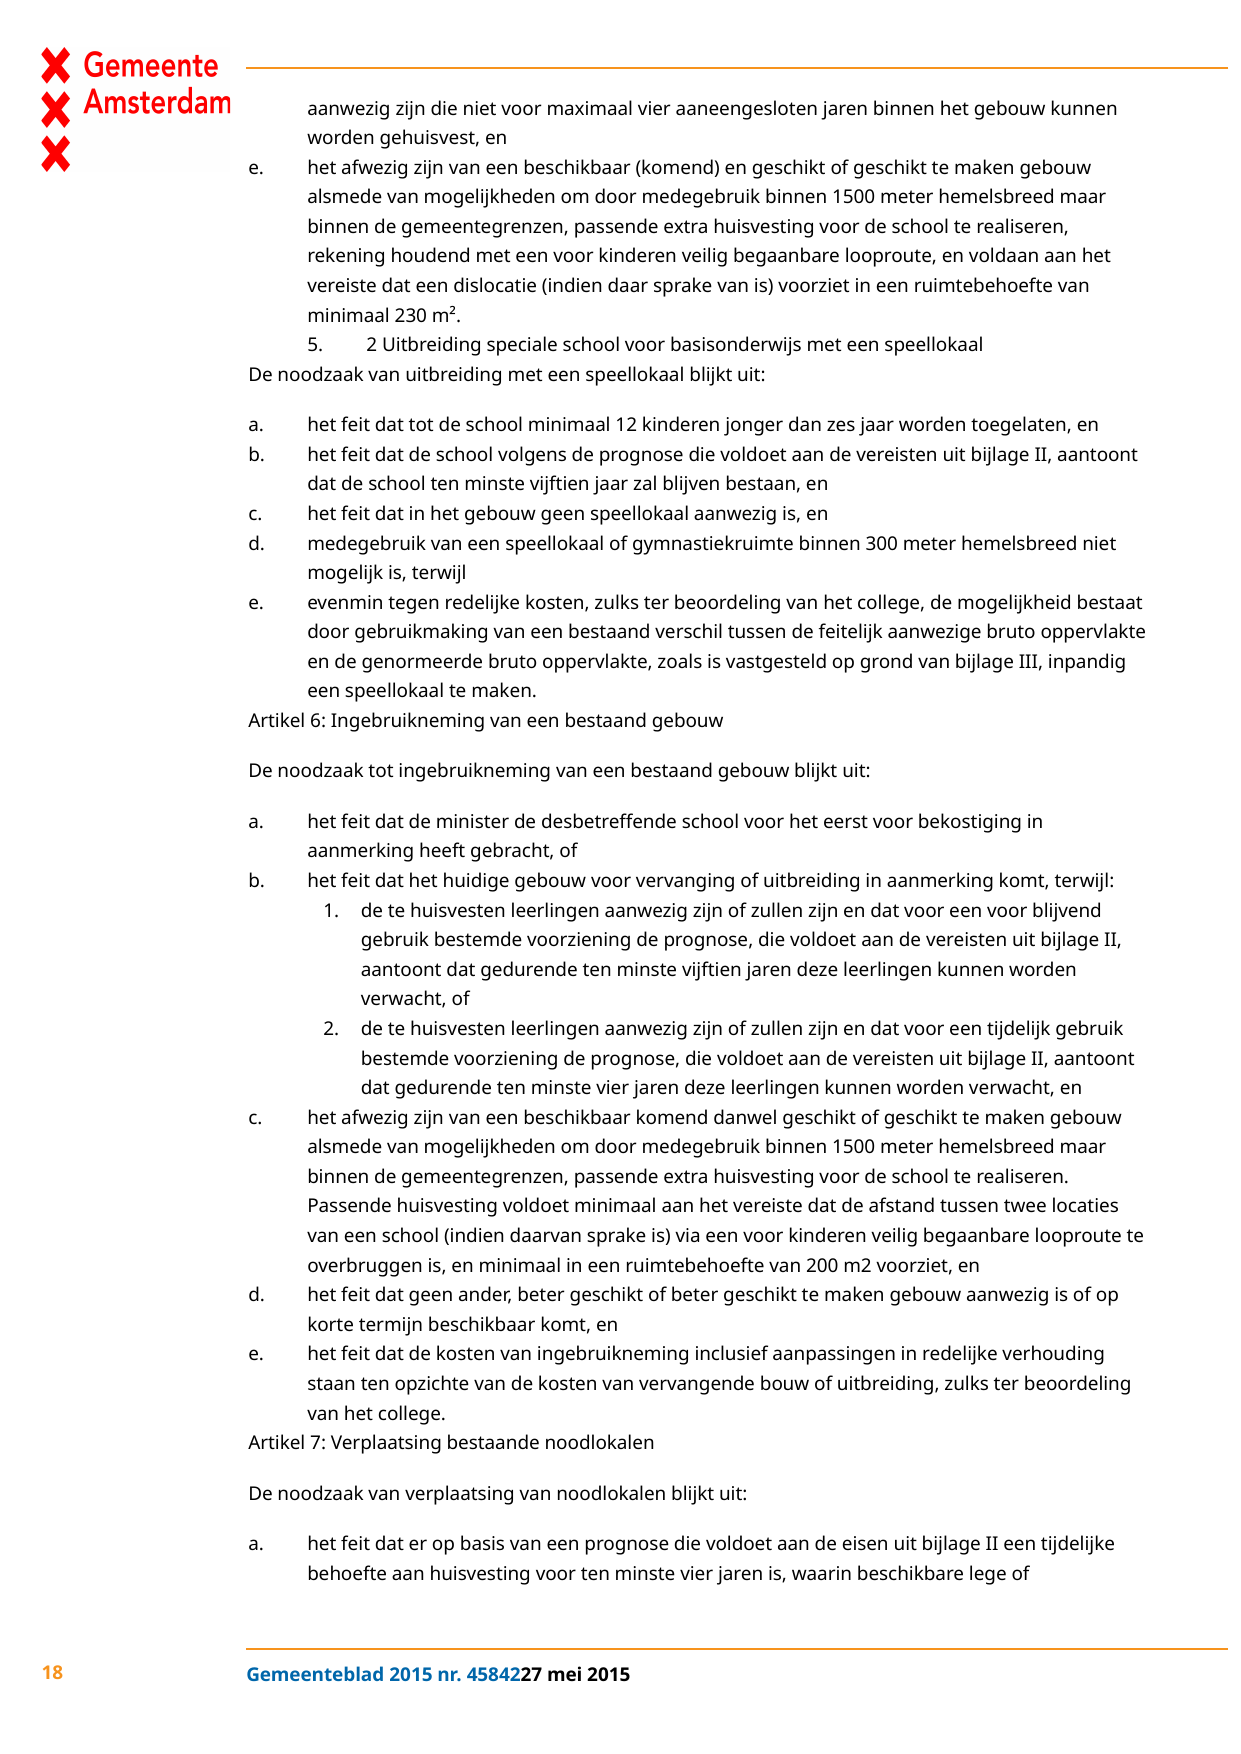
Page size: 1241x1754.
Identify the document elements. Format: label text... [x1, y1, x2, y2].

list de te huisvesten leerlingen aanwezig zijn of zullen zijn en dat voor een tijdelijk gebruik bestemde voorziening de prognose, die voldoet aan de vereisten uit bijlage II, aantoont dat gedurende ten minste vier jaren deze leerlingen kunnen worden verwacht, en [323, 1015, 1152, 1100]
picture [41, 47, 231, 172]
text Artikel 7: Verplaatsing bestaande noodlokalen [248, 1429, 1152, 1455]
list medegebruik van een speellokaal of gymnastiekruimte binnen 300 meter hemelsbreed niet mogelijk is, terwijl [248, 530, 1152, 585]
list aanwezig zijn die niet voor maximaal vier aaneengesloten jaren binnen het gebouw kunnen worden gehuisvest, en [248, 95, 1152, 150]
list het feit dat geen ander, beter geschikt of beter geschikt te maken gebouw aanwezig is of op korte termijn beschikbaar komt, en [248, 1281, 1152, 1337]
list het feit dat de minister de desbetreffende school voor het eerst voor bekostiging in aanmerking heeft gebracht, of [248, 808, 1152, 863]
text De noodzaak van verplaatsing van noodlokalen blijkt uit: [248, 1480, 1152, 1506]
list 2 Uitbreiding speciale school voor basisonderwijs met een speellokaal [307, 331, 1152, 357]
list het feit dat er op basis van een prognose die voldoet aan de eisen uit bijlage II een tijdelijke behoefte aan huisvesting voor ten minste vier jaren is, waarin beschikbare lege of [248, 1530, 1152, 1586]
list het afwezig zijn van een beschikbaar komend danwel geschikt of geschikt te maken gebouw alsmede van mogelijkheden om door medegebruik binnen 1500 meter hemelsbreed maar binnen de gemeentegrenzen, passende extra huisvesting voor de school te realiseren. Passende huisvesting voldoet minimaal aan het vereiste dat de afstand tussen twee locaties van een school (indien daarvan sprake is) via een voor kinderen veilig begaanbare looproute te overbruggen is, en minimaal in een ruimtebehoefte van 200 m2 voorziet, en [248, 1104, 1152, 1278]
list het feit dat de kosten van ingebruikneming inclusief aanpassingen in redelijke verhouding staan ten opzichte van de kosten van vervangende bouw of uitbreiding, zulks ter beoordeling van het college. [248, 1341, 1152, 1426]
text De noodzaak van uitbreiding met een speellokaal blijkt uit: [248, 361, 1152, 387]
list het afwezig zijn van een beschikbaar (komend) en geschikt of geschikt te maken gebouw alsmede van mogelijkheden om door medegebruik binnen 1500 meter hemelsbreed maar binnen de gemeentegrenzen, passende extra huisvesting voor de school te realiseren, rekening houdend met een voor kinderen veilig begaanbare looproute, en voldaan aan het vereiste dat een dislocatie (indien daar sprake van is) voorziet in een ruimtebehoefte van minimaal 230 m². [248, 154, 1152, 328]
list het feit dat de school volgens de prognose die voldoet aan de vereisten uit bijlage II, aantoont dat de school ten minste vijftien jaar zal blijven bestaan, en [248, 441, 1152, 496]
list de te huisvesten leerlingen aanwezig zijn of zullen zijn en dat voor een voor blijvend gebruik bestemde voorziening de prognose, die voldoet aan de vereisten uit bijlage II, aantoont dat gedurende ten minste vijftien jaren deze leerlingen kunnen worden verwacht, of [323, 897, 1152, 1011]
list het feit dat in het gebouw geen speellokaal aanwezig is, en [248, 500, 1152, 526]
text De noodzaak tot ingebruikneming van een bestaand gebouw blijkt uit: [248, 758, 1152, 783]
list het feit dat tot de school minimaal 12 kinderen jonger dan zes jaar worden toegelaten, en [248, 411, 1152, 437]
text Artikel 6: Ingebruikneming van een bestaand gebouw [248, 707, 1152, 733]
list evenmin tegen redelijke kosten, zulks ter beoordeling van het college, de mogelijkheid bestaat door gebruikmaking van een bestaand verschil tussen de feitelijk aanwezige bruto oppervlakte en de genormeerde bruto oppervlakte, zoals is vastgesteld op grond van bijlage III, inpandig een speellokaal te maken. [248, 589, 1152, 703]
list het feit dat het huidige gebouw voor vervanging of uitbreiding in aanmerking komt, terwijl: [248, 867, 1152, 893]
